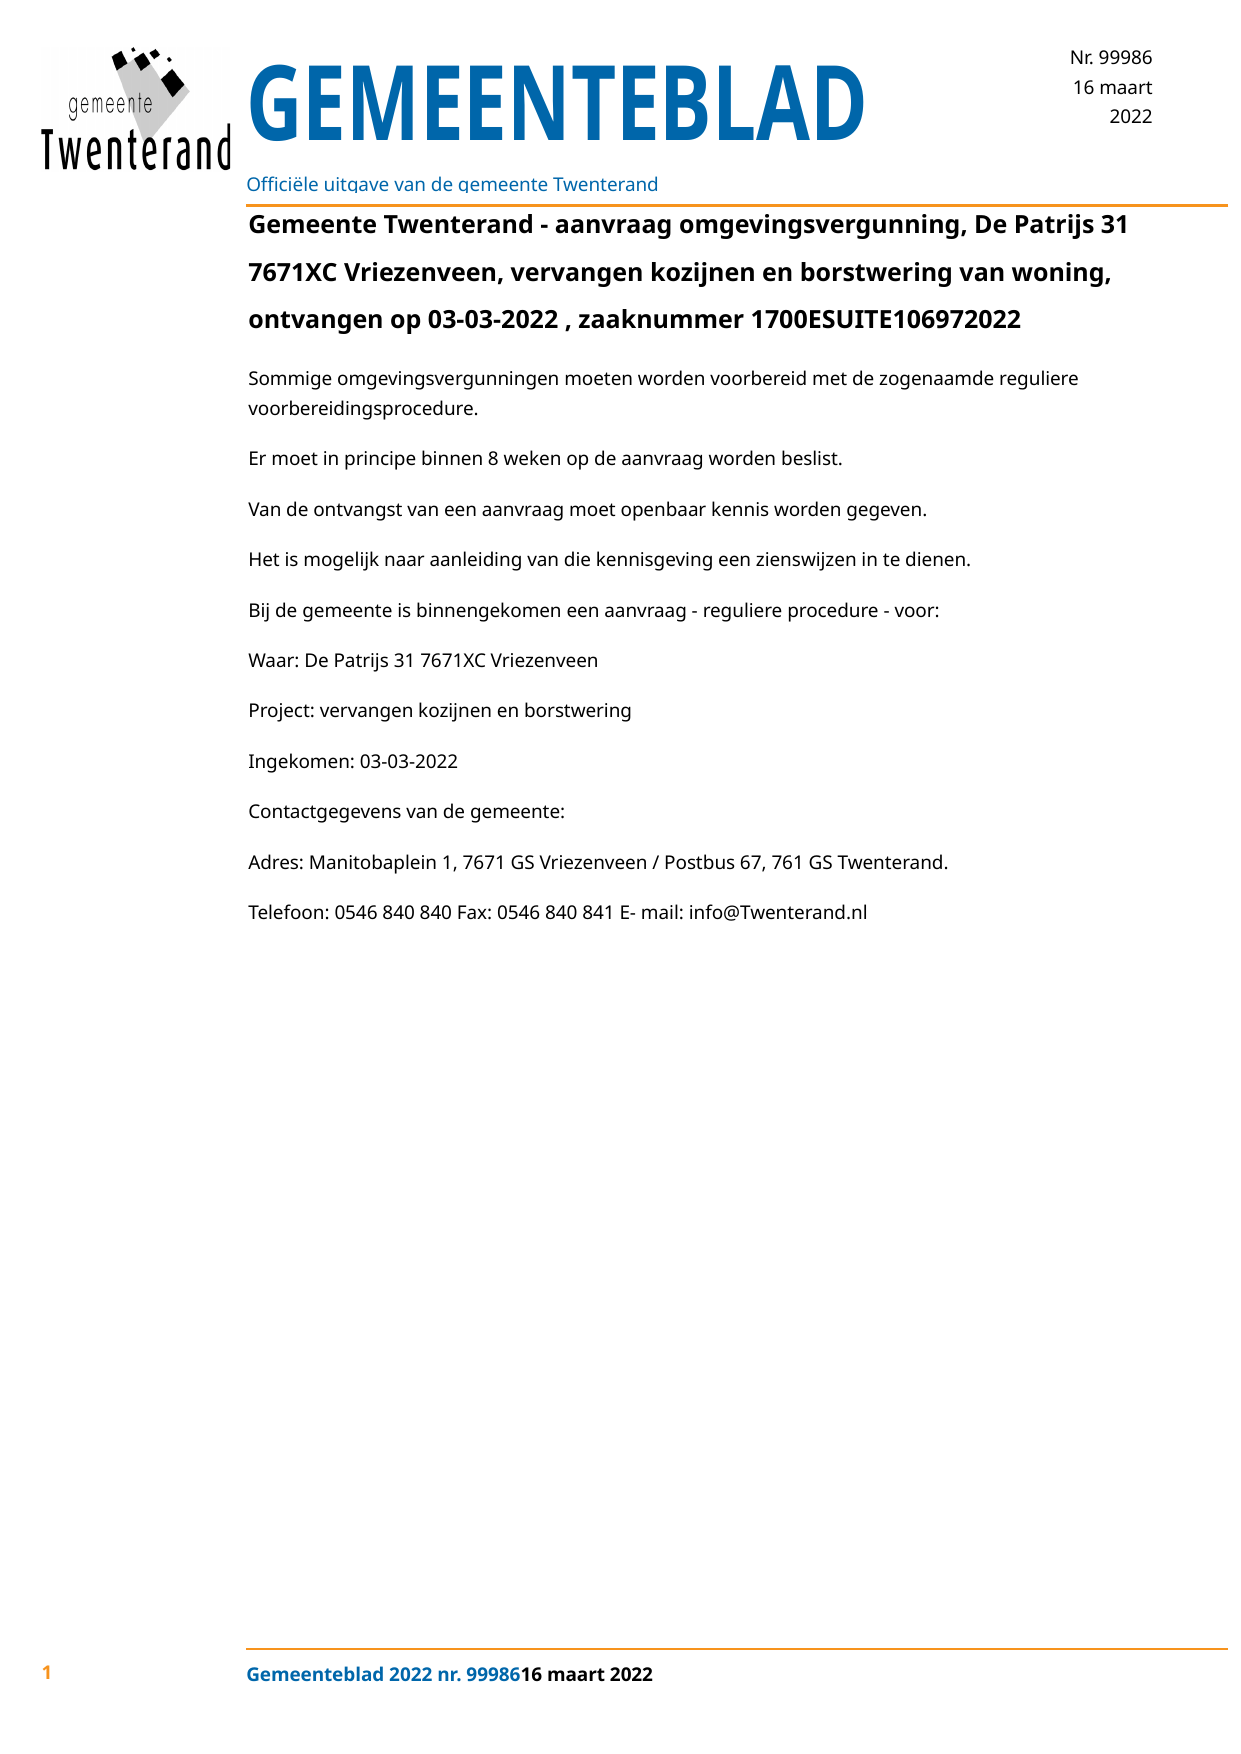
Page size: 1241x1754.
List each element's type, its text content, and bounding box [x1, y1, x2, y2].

text Project: vervangen kozijnen en borstwering [248, 698, 1152, 723]
text Er moet in principe binnen 8 weken op de aanvraag worden beslist. [248, 446, 1152, 471]
text Waar: De Patrijs 31 7671XC Vriezenveen [248, 647, 1152, 673]
text Gemeente Twenterand - aanvraag omgevingsvergunning, De Patrijs 31 7671XC Vriezenveen, vervangen kozijnen en borstwering van woning, ontvangen op 03-03-2022 , zaaknummer 1700ESUITE106972022 [248, 207, 1152, 336]
text Contactgegevens van de gemeente: [248, 798, 1152, 824]
text Sommige omgevingsvergunningen moeten worden voorbereid met de zogenaamde reguliere voorbereidingsprocedure. [248, 366, 1152, 421]
text Ingekomen: 03-03-2022 [248, 748, 1152, 774]
text Telefoon: 0546 840 840 Fax: 0546 840 841 E- mail: info@Twenterand.nl [248, 899, 1152, 925]
text Het is mogelijk naar aanleiding van die kennisgeving een zienswijzen in te dienen. [248, 546, 1152, 572]
text Adres: Manitobaplein 1, 7671 GS Vriezenveen / Postbus 67, 761 GS Twenterand. [248, 849, 1152, 874]
text Bij de gemeente is binnengekomen een aanvraag - reguliere procedure - voor: [248, 597, 1152, 622]
picture [41, 47, 231, 172]
text Van de ontvangst van een aanvraag moet openbaar kennis worden gegeven. [248, 496, 1152, 522]
